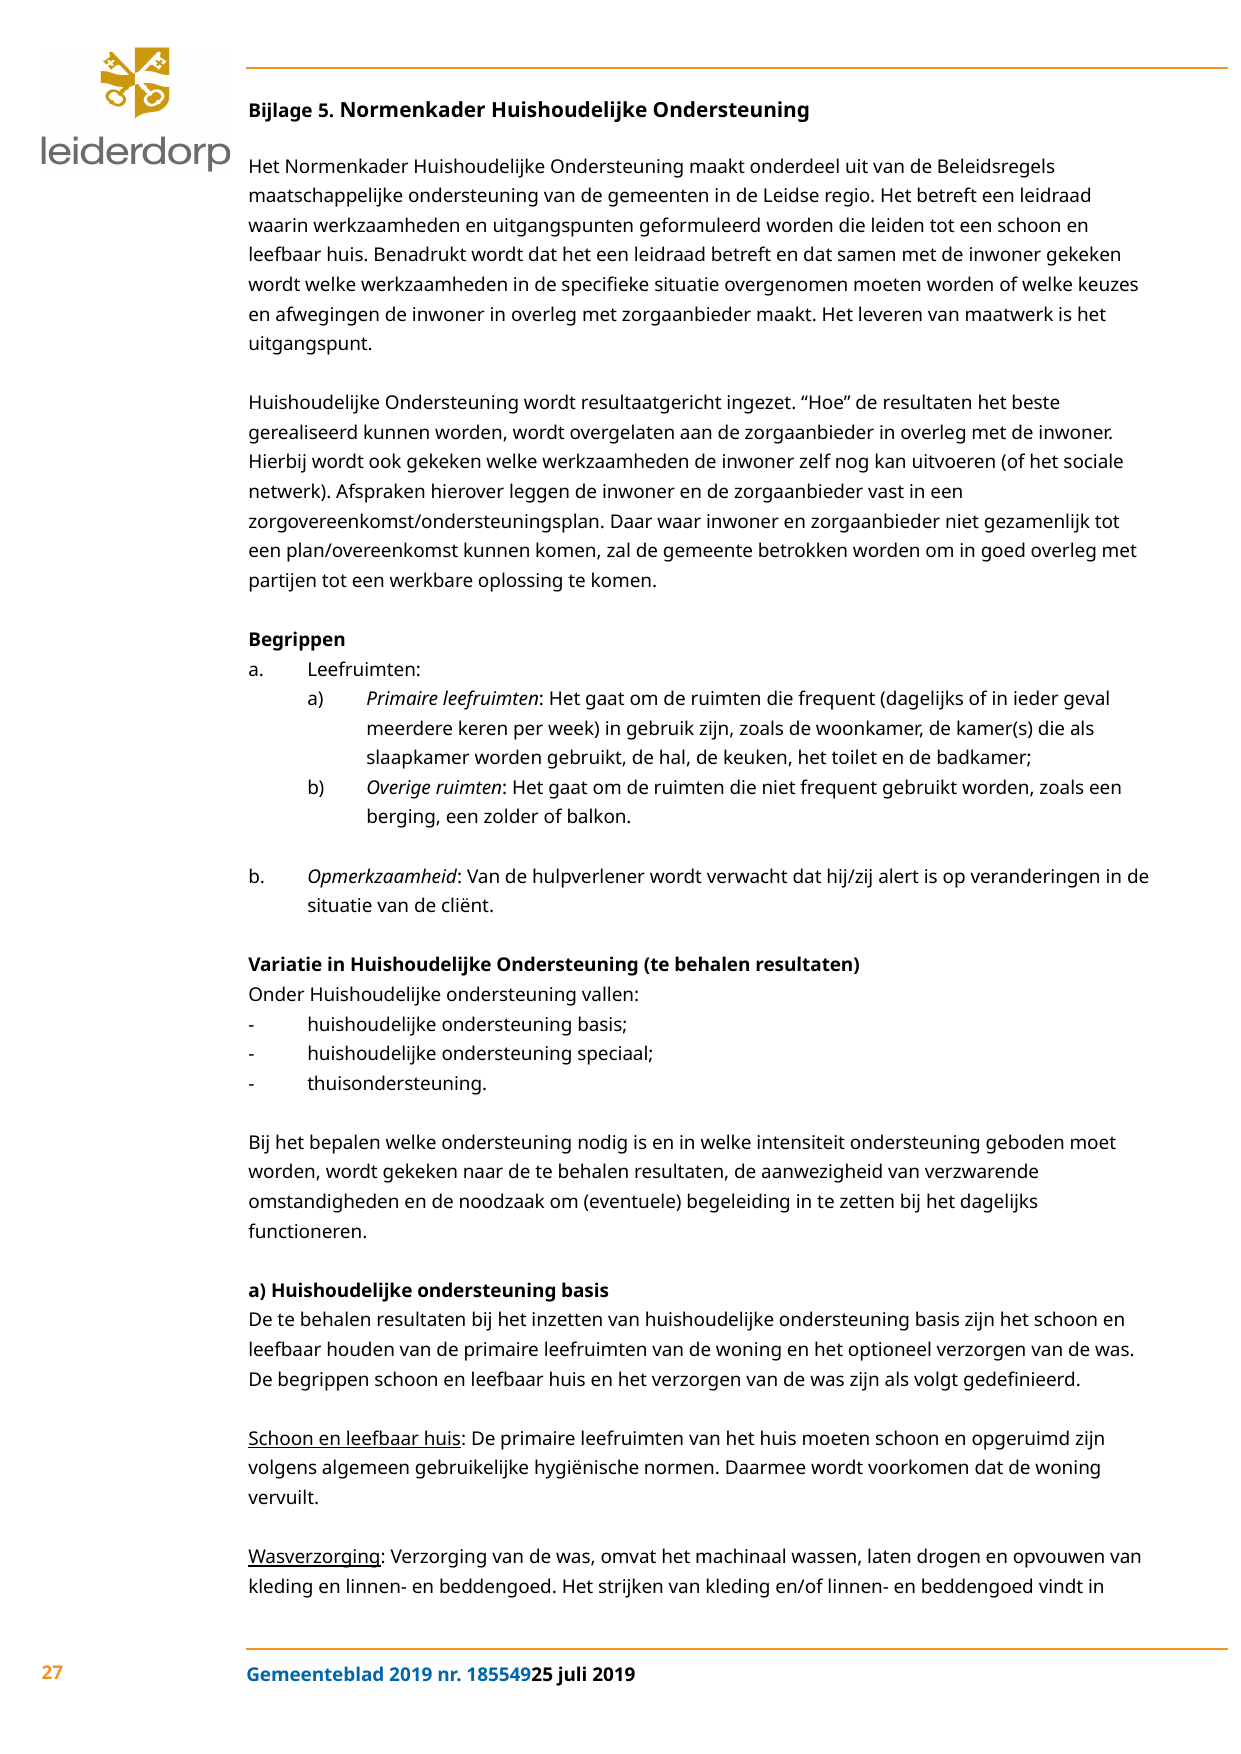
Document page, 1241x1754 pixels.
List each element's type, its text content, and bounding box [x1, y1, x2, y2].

text Huishoudelijke Ondersteuning wordt resultaatgericht ingezet. “Hoe” de resultaten het beste gerealiseerd kunnen worden, wordt overgelaten aan de zorgaanbieder in overleg met de inwoner. Hierbij wordt ook gekeken welke werkzaamheden de inwoner zelf nog kan uitvoeren (of het sociale netwerk). Afspraken hierover leggen de inwoner en de zorgaanbieder vast in een zorgovereenkomst/ondersteuningsplan. Daar waar inwoner en zorgaanbieder niet gezamenlijk tot een plan/overeenkomst kunnen komen, zal de gemeente betrokken worden om in goed overleg met partijen tot een werkbare oplossing te komen. [248, 389, 1152, 593]
picture [41, 47, 231, 172]
text Schoon en leefbaar huis: De primaire leefruimten van het huis moeten schoon en opgeruimd zijn volgens algemeen gebruikelijke hygiënische normen. Daarmee wordt voorkomen dat de woning vervuilt. [248, 1425, 1152, 1510]
list huishoudelijke ondersteuning basis; [248, 1011, 1152, 1037]
list huishoudelijke ondersteuning speciaal; [248, 1040, 1152, 1066]
text Variatie in Huishoudelijke Ondersteuning (te behalen resultaten) [248, 952, 1152, 977]
text Begrippen [248, 626, 1152, 652]
list Overige ruimten: Het gaat om de ruimten die niet frequent gebruikt worden, zoals een berging, een zolder of balkon. [307, 774, 1152, 829]
list thuisondersteuning. [248, 1070, 1152, 1096]
text Het Normenkader Huishoudelijke Ondersteuning maakt onderdeel uit van de Beleidsregels maatschappelijke ondersteuning van de gemeenten in de Leidse regio. Het betreft een leidraad waarin werkzaamheden en uitgangspunten geformuleerd worden die leiden tot een schoon en leefbaar huis. Benadrukt wordt dat het een leidraad betreft en dat samen met de inwoner gekeken wordt welke werkzaamheden in de specifieke situatie overgenomen moeten worden of welke keuzes en afwegingen de inwoner in overleg met zorgaanbieder maakt. Het leveren van maatwerk is het uitgangspunt. [248, 153, 1152, 356]
text a) Huishoudelijke ondersteuning basis [248, 1277, 1152, 1303]
text Onder Huishoudelijke ondersteuning vallen: [248, 981, 1152, 1007]
text De te behalen resultaten bij het inzetten van huishoudelijke ondersteuning basis zijn het schoon en leefbaar houden van de primaire leefruimten van de woning en het optioneel verzorgen van de was. De begrippen schoon en leefbaar huis en het verzorgen van de was zijn als volgt gedefinieerd. [248, 1307, 1152, 1392]
text Bijlage 5. Normenkader Huishoudelijke Ondersteuning [248, 95, 1152, 123]
text Wasverzorging: Verzorging van de was, omvat het machinaal wassen, laten drogen en opvouwen van kleding en linnen- en beddengoed. Het strijken van kleding en/of linnen- en beddengoed vindt in [248, 1543, 1152, 1599]
list Leefruimten: [248, 656, 1152, 682]
list Opmerkzaamheid: Van de hulpverlener wordt verwacht dat hij/zij alert is op veranderingen in de situatie van de cliënt. [248, 863, 1152, 918]
list Primaire leefruimten: Het gaat om de ruimten die frequent (dagelijks of in ieder geval meerdere keren per week) in gebruik zijn, zoals de woonkamer, de kamer(s) die als slaapkamer worden gebruikt, de hal, de keuken, het toilet en de badkamer; [307, 685, 1152, 770]
text Bij het bepalen welke ondersteuning nodig is en in welke intensiteit ondersteuning geboden moet worden, wordt gekeken naar de te behalen resultaten, de aanwezigheid van verzwarende omstandigheden en de noodzaak om (eventuele) begeleiding in te zetten bij het dagelijks functioneren. [248, 1129, 1152, 1244]
